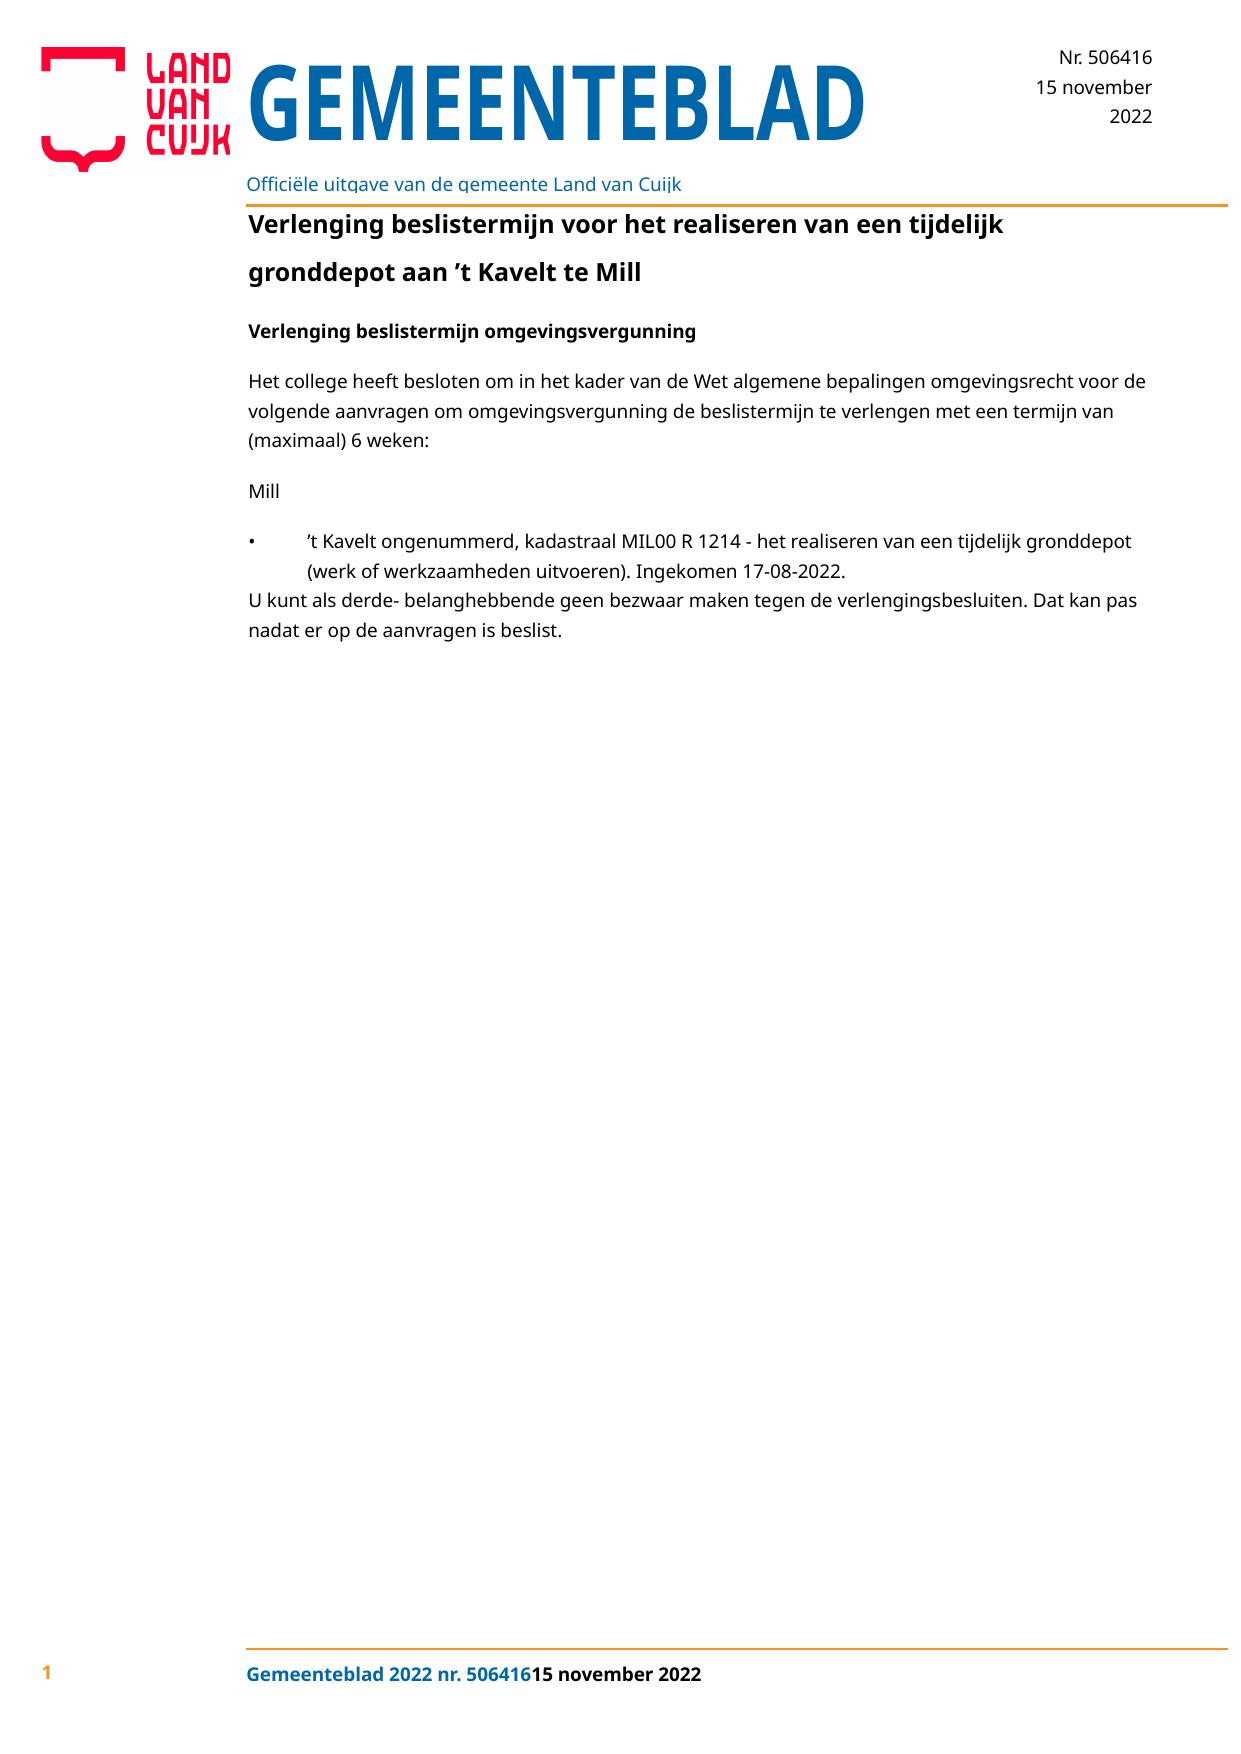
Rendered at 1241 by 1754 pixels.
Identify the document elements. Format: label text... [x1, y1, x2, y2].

text U kunt als derde- belanghebbende geen bezwaar maken tegen de verlengingsbesluiten. Dat kan pas nadat er op de aanvragen is beslist. [248, 587, 1152, 643]
text Het college heeft besloten om in het kader van de Wet algemene bepalingen omgevingsrecht voor de volgende aanvragen om omgevingsvergunning de beslistermijn te verlengen met een termijn van (maximaal) 6 weken: [248, 368, 1152, 453]
picture [41, 47, 231, 172]
text Verlenging beslistermijn voor het realiseren van een tijdelijk gronddepot aan ’t Kavelt te Mill [248, 207, 1152, 288]
text Verlenging beslistermijn omgevingsvergunning [248, 318, 1152, 344]
list ’t Kavelt ongenummerd, kadastraal MIL00 R 1214 - het realiseren van een tijdelijk gronddepot (werk of werkzaamheden uitvoeren). Ingekomen 17-08-2022. [248, 528, 1152, 584]
text Mill [248, 478, 1152, 504]
